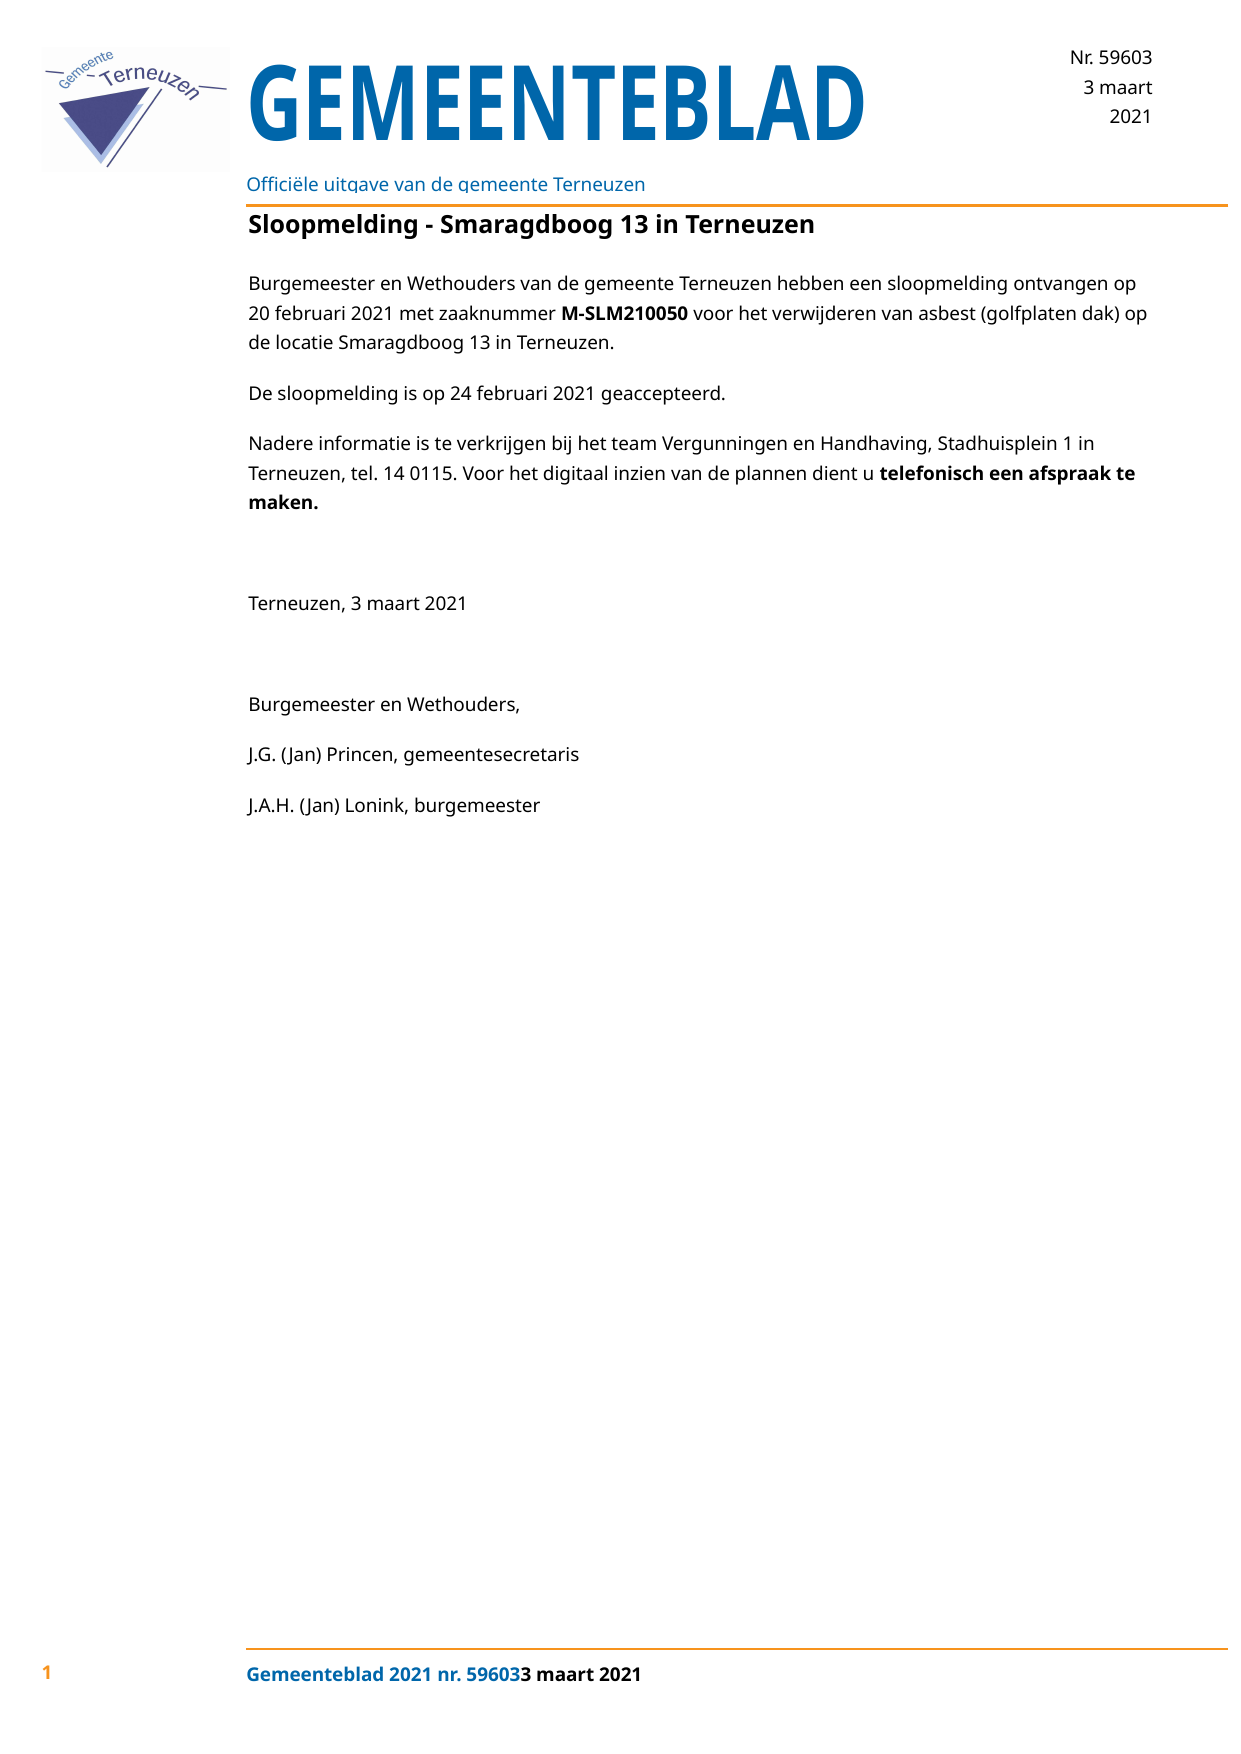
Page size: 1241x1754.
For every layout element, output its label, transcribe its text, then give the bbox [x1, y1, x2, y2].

text Burgemeester en Wethouders, [248, 691, 1152, 717]
text Nadere informatie is te verkrijgen bij het team Vergunningen en Handhaving, Stadhuisplein 1 in Terneuzen, tel. 14 0115. Voor het digitaal inzien van de plannen dient u telefonisch een afspraak te maken. [248, 430, 1152, 515]
text Burgemeester en Wethouders van de gemeente Terneuzen hebben een sloopmelding ontvangen op 20 februari 2021 met zaaknummer M-SLM210050 voor het verwijderen van asbest (golfplaten dak) op de locatie Smaragdboog 13 in Terneuzen. [248, 270, 1152, 355]
picture [41, 47, 231, 172]
text Terneuzen, 3 maart 2021 [248, 590, 1152, 616]
text J.A.H. (Jan) Lonink, burgemeester [248, 792, 1152, 818]
text Sloopmelding - Smaragdboog 13 in Terneuzen [248, 207, 1152, 241]
text De sloopmelding is op 24 februari 2021 geaccepteerd. [248, 380, 1152, 406]
text J.G. (Jan) Princen, gemeentesecretaris [248, 742, 1152, 767]
